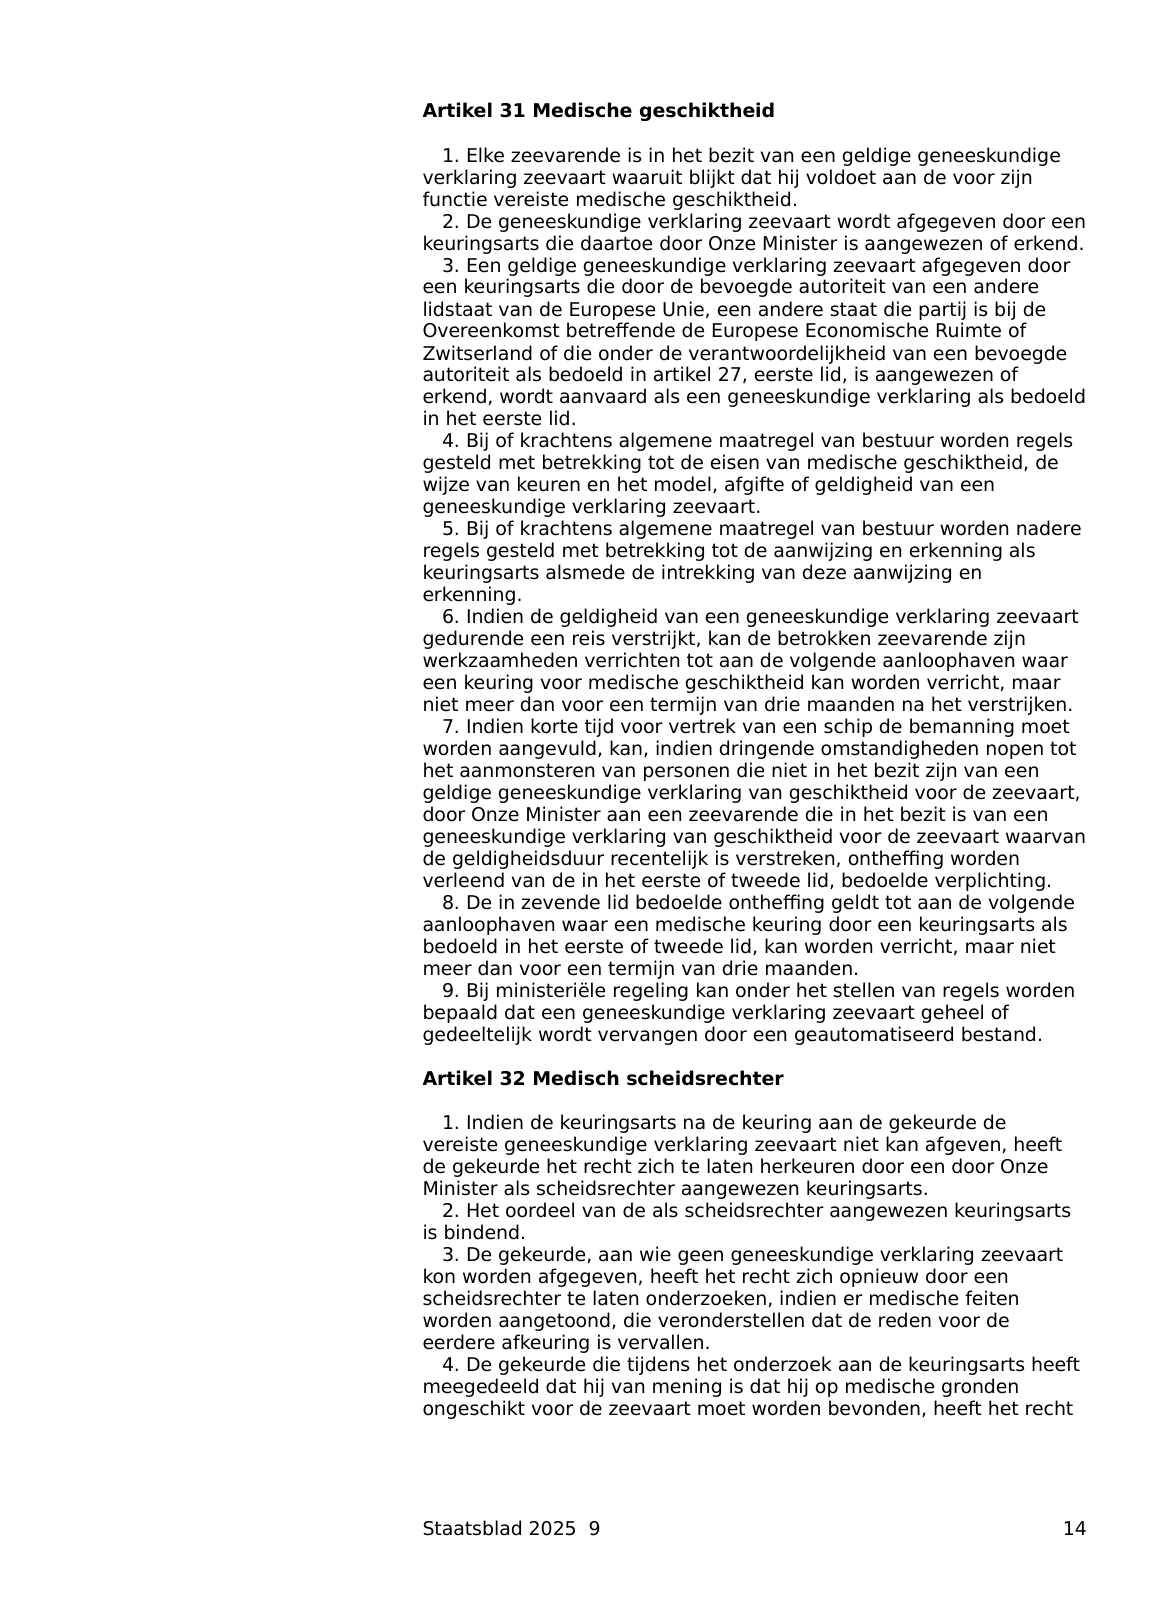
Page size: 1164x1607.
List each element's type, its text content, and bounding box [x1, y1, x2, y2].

text 8. De in zevende lid bedoelde ontheffing geldt tot aan de volgende aanloophaven waar een medische keuring door een keuringsarts als bedoeld in het eerste of tweede lid, kan worden verricht, maar niet meer dan voor een termijn van drie maanden. [422, 892, 1087, 980]
text 6. Indien de geldigheid van een geneeskundige verklaring zeevaart gedurende een reis verstrijkt, kan de betrokken zeevarende zijn werkzaamheden verrichten tot aan de volgende aanloophaven waar een keuring voor medische geschiktheid kan worden verricht, maar niet meer dan voor een termijn van drie maanden na het verstrijken. [422, 606, 1087, 716]
text 4. Bij of krachtens algemene maatregel van bestuur worden regels gesteld met betrekking tot de eisen van medische geschiktheid, de wijze van keuren en het model, afgifte of geldigheid van een geneeskundige verklaring zeevaart. [422, 430, 1087, 518]
text 4. De gekeurde die tijdens het onderzoek aan de keuringsarts heeft meegedeeld dat hij van mening is dat hij op medische gronden ongeschikt voor de zeevaart moet worden bevonden, heeft het recht [422, 1354, 1087, 1420]
text 1. Elke zeevarende is in het bezit van een geldige geneeskundige verklaring zeevaart waaruit blijkt dat hij voldoet aan de voor zijn functie vereiste medische geschiktheid. [422, 144, 1087, 211]
text 3. Een geldige geneeskundige verklaring zeevaart afgegeven door een keuringsarts die door de bevoegde autoriteit van een andere lidstaat van de Europese Unie, een andere staat die partij is bij de Overeenkomst betreffende de Europese Economische Ruimte of Zwitserland of die onder de verantwoordelijkheid van een bevoegde autoriteit als bedoeld in artikel 27, eerste lid, is aangewezen of erkend, wordt aanvaard als een geneeskundige verklaring als bedoeld in het eerste lid. [422, 254, 1087, 430]
text 2. De geneeskundige verklaring zeevaart wordt afgegeven door een keuringsarts die daartoe door Onze Minister is aangewezen of erkend. [422, 211, 1087, 254]
text 1. Indien de keuringsarts na de keuring aan de gekeurde de vereiste geneeskundige verklaring zeevaart niet kan afgeven, heeft de gekeurde het recht zich te laten herkeuren door een door Onze Minister als scheidsrechter aangewezen keuringsarts. [422, 1112, 1087, 1200]
subtitle Artikel 31 Medische geschiktheid [422, 100, 1087, 122]
text 5. Bij of krachtens algemene maatregel van bestuur worden nadere regels gesteld met betrekking tot de aanwijzing en erkenning als keuringsarts alsmede de intrekking van deze aanwijzing en erkenning. [422, 518, 1087, 606]
text 7. Indien korte tijd voor vertrek van een schip de bemanning moet worden aangevuld, kan, indien dringende omstandigheden nopen tot het aanmonsteren van personen die niet in het bezit zijn van een geldige geneeskundige verklaring van geschiktheid voor de zeevaart, door Onze Minister aan een zeevarende die in het bezit is van een geneeskundige verklaring van geschiktheid voor de zeevaart waarvan de geldigheidsduur recentelijk is verstreken, ontheffing worden verleend van de in het eerste of tweede lid, bedoelde verplichting. [422, 716, 1087, 892]
text 2. Het oordeel van de als scheidsrechter aangewezen keuringsarts is bindend. [422, 1200, 1087, 1244]
text 9. Bij ministeriële regeling kan onder het stellen van regels worden bepaald dat een geneeskundige verklaring zeevaart geheel of gedeeltelijk wordt vervangen door een geautomatiseerd bestand. [422, 980, 1087, 1046]
subtitle Artikel 32 Medisch scheidsrechter [422, 1068, 1087, 1090]
text 3. De gekeurde, aan wie geen geneeskundige verklaring zeevaart kon worden afgegeven, heeft het recht zich opnieuw door een scheidsrechter te laten onderzoeken, indien er medische feiten worden aangetoond, die veronderstellen dat de reden voor de eerdere afkeuring is vervallen. [422, 1244, 1087, 1354]
